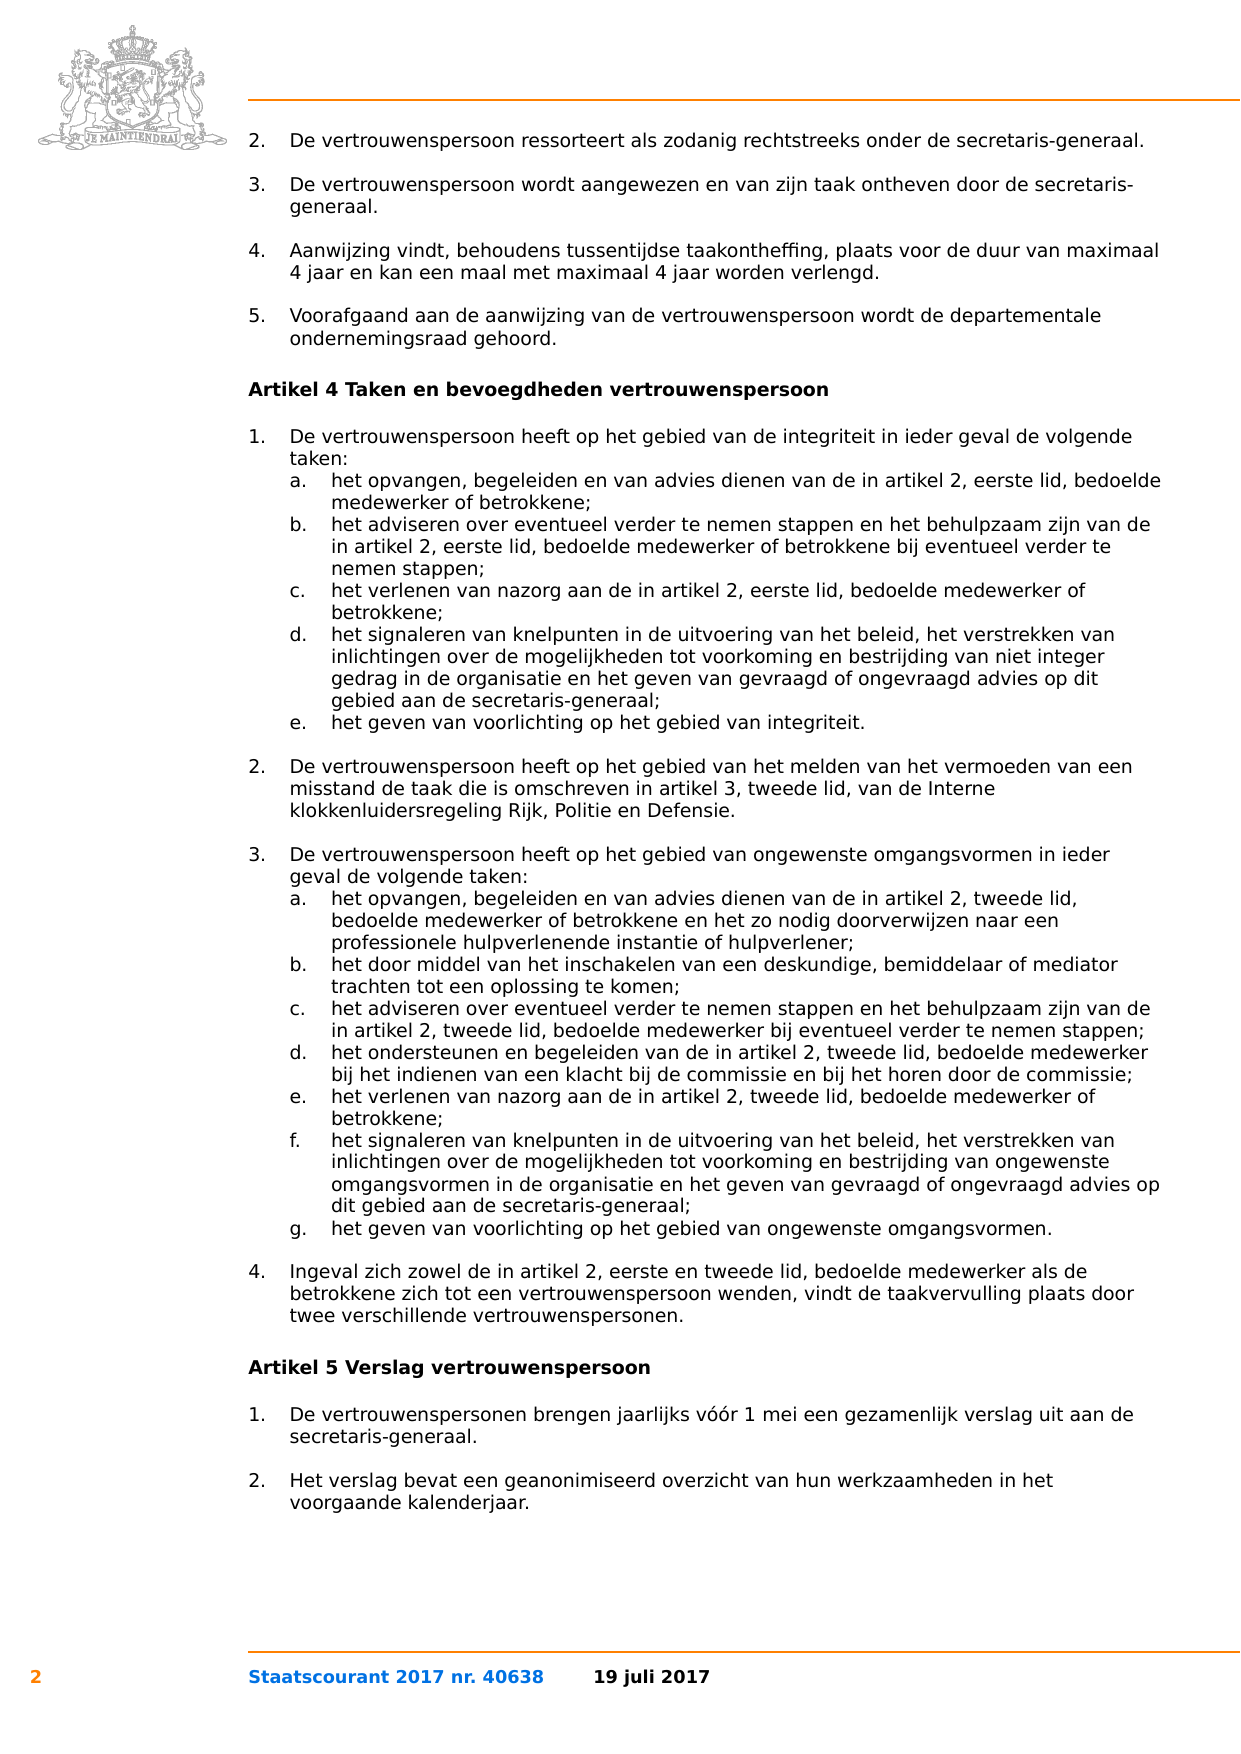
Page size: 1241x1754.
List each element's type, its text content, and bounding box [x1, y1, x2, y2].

text f. het signaleren van knelpunten in de uitvoering van het beleid, het verstrekken van inlichtingen over de mogelijkheden tot voorkoming en bestrijding van ongewenste omgangsvormen in de organisatie en het geven van gevraagd of ongevraagd advies op dit gebied aan de secretaris-generaal; [289, 1129, 1163, 1217]
text b. het adviseren over eventueel verder te nemen stappen en het behulpzaam zijn van de in artikel 2, eerste lid, bedoelde medewerker of betrokkene bij eventueel verder te nemen stappen; [289, 514, 1163, 580]
text a. het opvangen, begeleiden en van advies dienen van de in artikel 2, tweede lid, bedoelde medewerker of betrokkene en het zo nodig doorverwijzen naar een professionele hulpverlenende instantie of hulpverlener; [289, 888, 1163, 954]
text b. het door middel van het inschakelen van een deskundige, bemiddelaar of mediator trachten tot een oplossing te komen; [289, 954, 1163, 998]
text 5. Voorafgaand aan de aanwijzing van de vertrouwenspersoon wordt de departementale ondernemingsraad gehoord. [248, 305, 1163, 349]
text c. het adviseren over eventueel verder te nemen stappen en het behulpzaam zijn van de in artikel 2, tweede lid, bedoelde medewerker bij eventueel verder te nemen stappen; [289, 998, 1163, 1042]
text g. het geven van voorlichting op het gebied van ongewenste omgangsvormen. [289, 1217, 1163, 1239]
picture [38, 25, 227, 150]
text 3. De vertrouwenspersoon heeft op het gebied van ongewenste omgangsvormen in ieder geval de volgende taken: [248, 844, 1163, 888]
text 2. Het verslag bevat een geanonimiseerd overzicht van hun werkzaamheden in het voorgaande kalenderjaar. [248, 1470, 1163, 1514]
text 4. Ingeval zich zowel de in artikel 2, eerste en tweede lid, bedoelde medewerker als de betrokkene zich tot een vertrouwenspersoon wenden, vindt de taakvervulling plaats door twee verschillende vertrouwenspersonen. [248, 1261, 1163, 1327]
text e. het verlenen van nazorg aan de in artikel 2, tweede lid, bedoelde medewerker of betrokkene; [289, 1086, 1163, 1129]
text d. het signaleren van knelpunten in de uitvoering van het beleid, het verstrekken van inlichtingen over de mogelijkheden tot voorkoming en bestrijding van niet integer gedrag in de organisatie en het geven van gevraagd of ongevraagd advies op dit gebied aan de secretaris-generaal; [289, 624, 1163, 712]
text 2. De vertrouwenspersoon heeft op het gebied van het melden van het vermoeden van een misstand de taak die is omschreven in artikel 3, tweede lid, van de Interne klokkenluidersregeling Rijk, Politie en Defensie. [248, 756, 1163, 822]
subtitle Artikel 4 Taken en bevoegdheden vertrouwenspersoon [248, 379, 1163, 401]
text 1. De vertrouwenspersoon heeft op het gebied van de integriteit in ieder geval de volgende taken: [248, 426, 1163, 470]
text 3. De vertrouwenspersoon wordt aangewezen en van zijn taak ontheven door de secretaris-generaal. [248, 174, 1163, 218]
text d. het ondersteunen en begeleiden van de in artikel 2, tweede lid, bedoelde medewerker bij het indienen van een klacht bij de commissie en bij het horen door de commissie; [289, 1042, 1163, 1086]
subtitle Artikel 5 Verslag vertrouwenspersoon [248, 1357, 1163, 1379]
text 4. Aanwijzing vindt, behoudens tussentijdse taakontheffing, plaats voor de duur van maximaal 4 jaar en kan een maal met maximaal 4 jaar worden verlengd. [248, 239, 1163, 283]
text 1. De vertrouwenspersonen brengen jaarlijks vóór 1 mei een gezamenlijk verslag uit aan de secretaris-generaal. [248, 1404, 1163, 1448]
text a. het opvangen, begeleiden en van advies dienen van de in artikel 2, eerste lid, bedoelde medewerker of betrokkene; [289, 470, 1163, 514]
text c. het verlenen van nazorg aan de in artikel 2, eerste lid, bedoelde medewerker of betrokkene; [289, 580, 1163, 624]
text 2. De vertrouwenspersoon ressorteert als zodanig rechtstreeks onder de secretaris-generaal. [248, 130, 1163, 152]
text e. het geven van voorlichting op het gebied van integriteit. [289, 712, 1163, 734]
